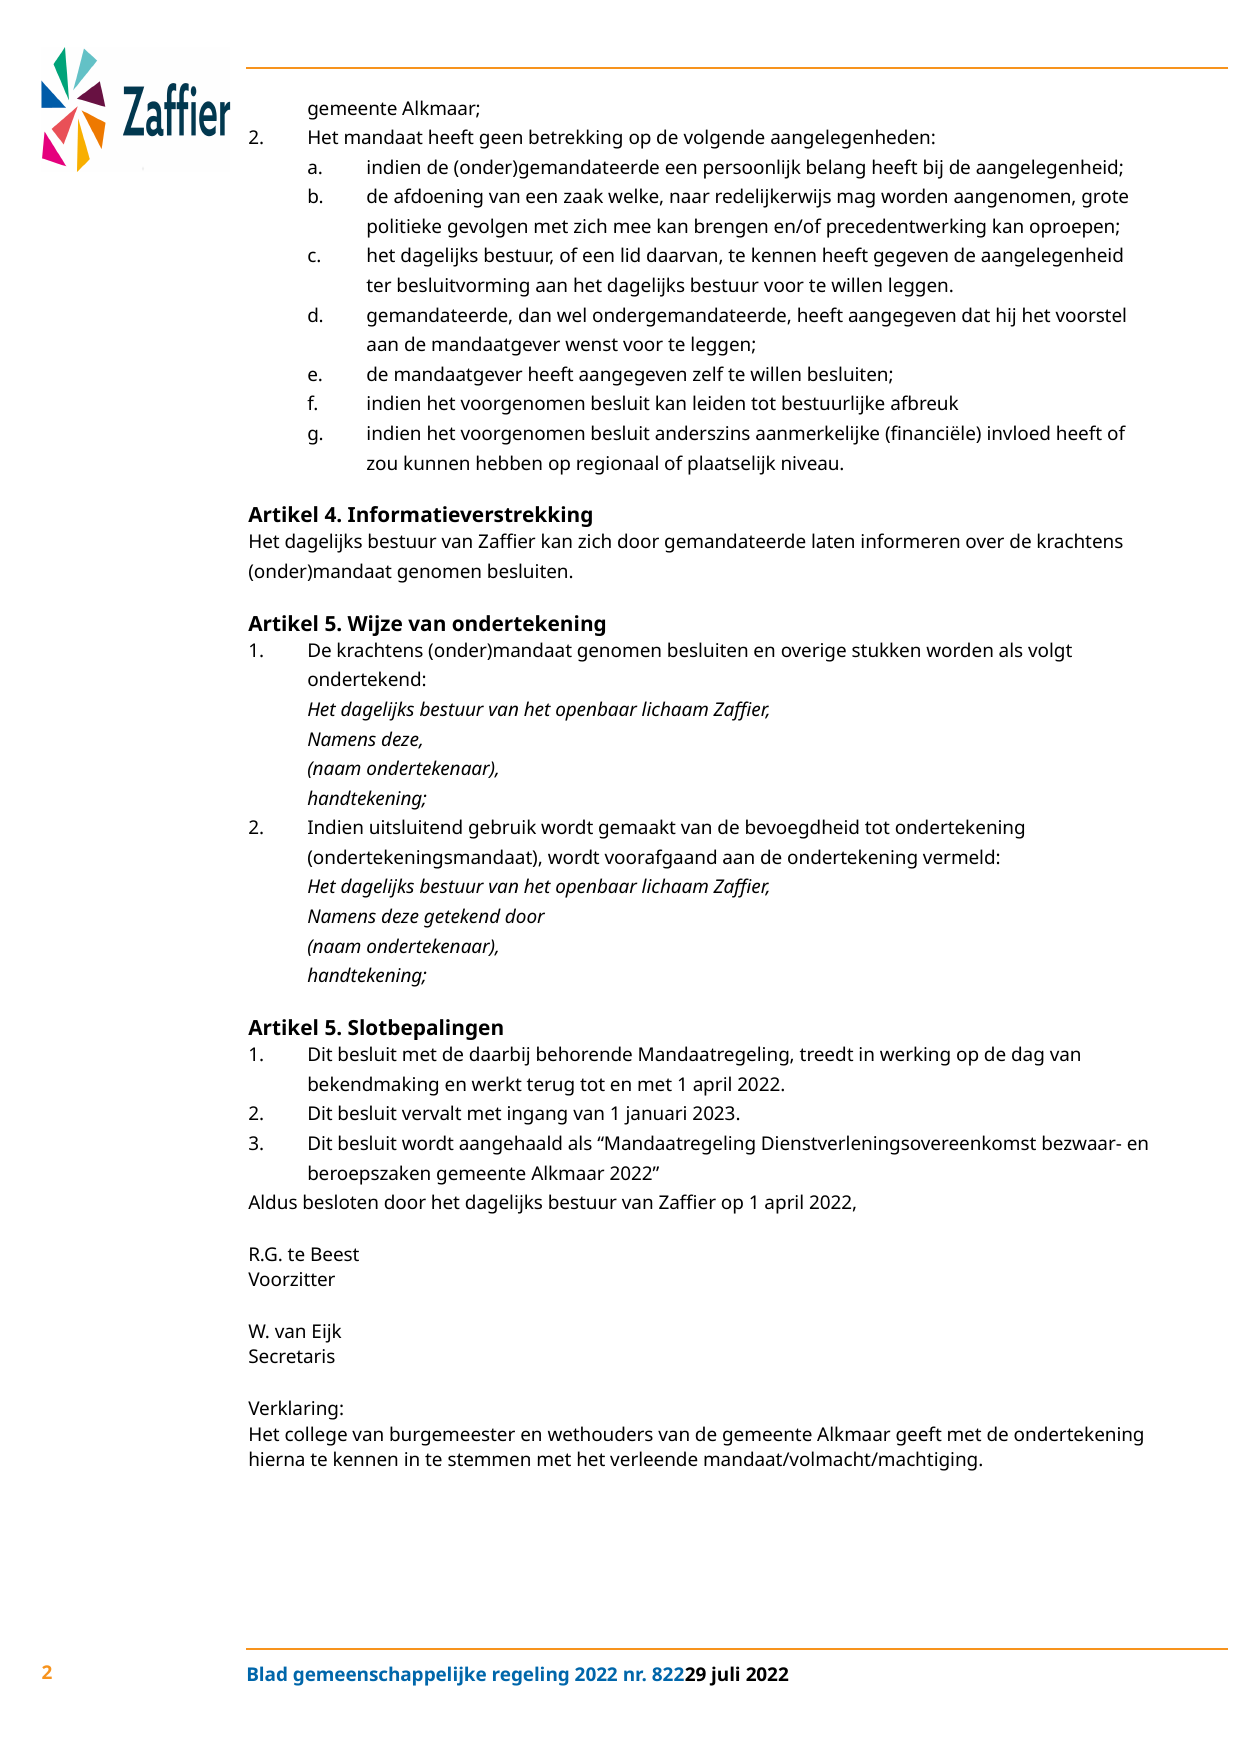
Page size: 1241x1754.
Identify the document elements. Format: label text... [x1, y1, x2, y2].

list Dit besluit vervalt met ingang van 1 januari 2023. [248, 1101, 1152, 1126]
list het dagelijks bestuur, of een lid daarvan, te kennen heeft gegeven de aangelegenheid ter besluitvorming aan het dagelijks bestuur voor te willen leggen. [307, 243, 1152, 298]
list handtekening; [248, 785, 1152, 811]
list gemandateerde, dan wel ondergemandateerde, heeft aangegeven dat hij het voorstel aan de mandaatgever wenst voor te leggen; [307, 302, 1152, 357]
text R.G. te Beest [248, 1241, 1152, 1266]
list Dit besluit wordt aangehaald als “Mandaatregeling Dienstverleningsovereenkomst bezwaar- en beroepszaken gemeente Alkmaar 2022” [248, 1130, 1152, 1185]
text Voorzitter [248, 1266, 1152, 1292]
text Het college van burgemeester en wethouders van de gemeente Alkmaar geeft met de ondertekening hierna te kennen in te stemmen met het verleende mandaat/volmacht/machtiging. [248, 1421, 1152, 1472]
text Secretaris [248, 1344, 1152, 1369]
list handtekening; [248, 962, 1152, 988]
list Dit besluit met de daarbij behorende Mandaatregeling, treedt in werking op de dag van bekendmaking en werkt terug tot en met 1 april 2022. [248, 1041, 1152, 1097]
list Het mandaat heeft geen betrekking op de volgende aangelegenheden: [248, 124, 1152, 150]
text Artikel 5. Slotbepalingen [248, 1013, 1152, 1041]
list De krachtens (onder)mandaat genomen besluiten en overige stukken worden als volgt ondertekend: [248, 637, 1152, 692]
list indien het voorgenomen besluit anderszins aanmerkelijke (financiële) invloed heeft of zou kunnen hebben op regionaal of plaatselijk niveau. [307, 420, 1152, 476]
list Het dagelijks bestuur van het openbaar lichaam Zaffier, [248, 874, 1152, 899]
list Het dagelijks bestuur van het openbaar lichaam Zaffier, [248, 696, 1152, 722]
list (naam ondertekenaar), [248, 755, 1152, 781]
list Namens deze getekend door [248, 903, 1152, 929]
text Artikel 5. Wijze van ondertekening [248, 609, 1152, 637]
picture [41, 47, 231, 172]
list indien de (onder)gemandateerde een persoonlijk belang heeft bij de aangelegenheid; [307, 154, 1152, 180]
text Artikel 4. Informatieverstrekking [248, 500, 1152, 529]
text Aldus besloten door het dagelijks bestuur van Zaffier op 1 april 2022, [248, 1189, 1152, 1215]
text W. van Eijk [248, 1318, 1152, 1344]
list (naam ondertekenaar), [248, 933, 1152, 959]
list Indien uitsluitend gebruik wordt gemaakt van de bevoegdheid tot ondertekening (ondertekeningsmandaat), wordt voorafgaand aan de ondertekening vermeld: [248, 814, 1152, 870]
list Namens deze, [248, 726, 1152, 752]
text Het dagelijks bestuur van Zaffier kan zich door gemandateerde laten informeren over de krachtens (onder)mandaat genomen besluiten. [248, 529, 1152, 584]
list de afdoening van een zaak welke, naar redelijkerwijs mag worden aangenomen, grote politieke gevolgen met zich mee kan brengen en/of precedentwerking kan oproepen; [307, 183, 1152, 239]
list gemeente Alkmaar; [248, 95, 1152, 121]
list indien het voorgenomen besluit kan leiden tot bestuurlijke afbreuk [307, 391, 1152, 416]
list de mandaatgever heeft aangegeven zelf te willen besluiten; [307, 361, 1152, 387]
text Verklaring: [248, 1395, 1152, 1421]
